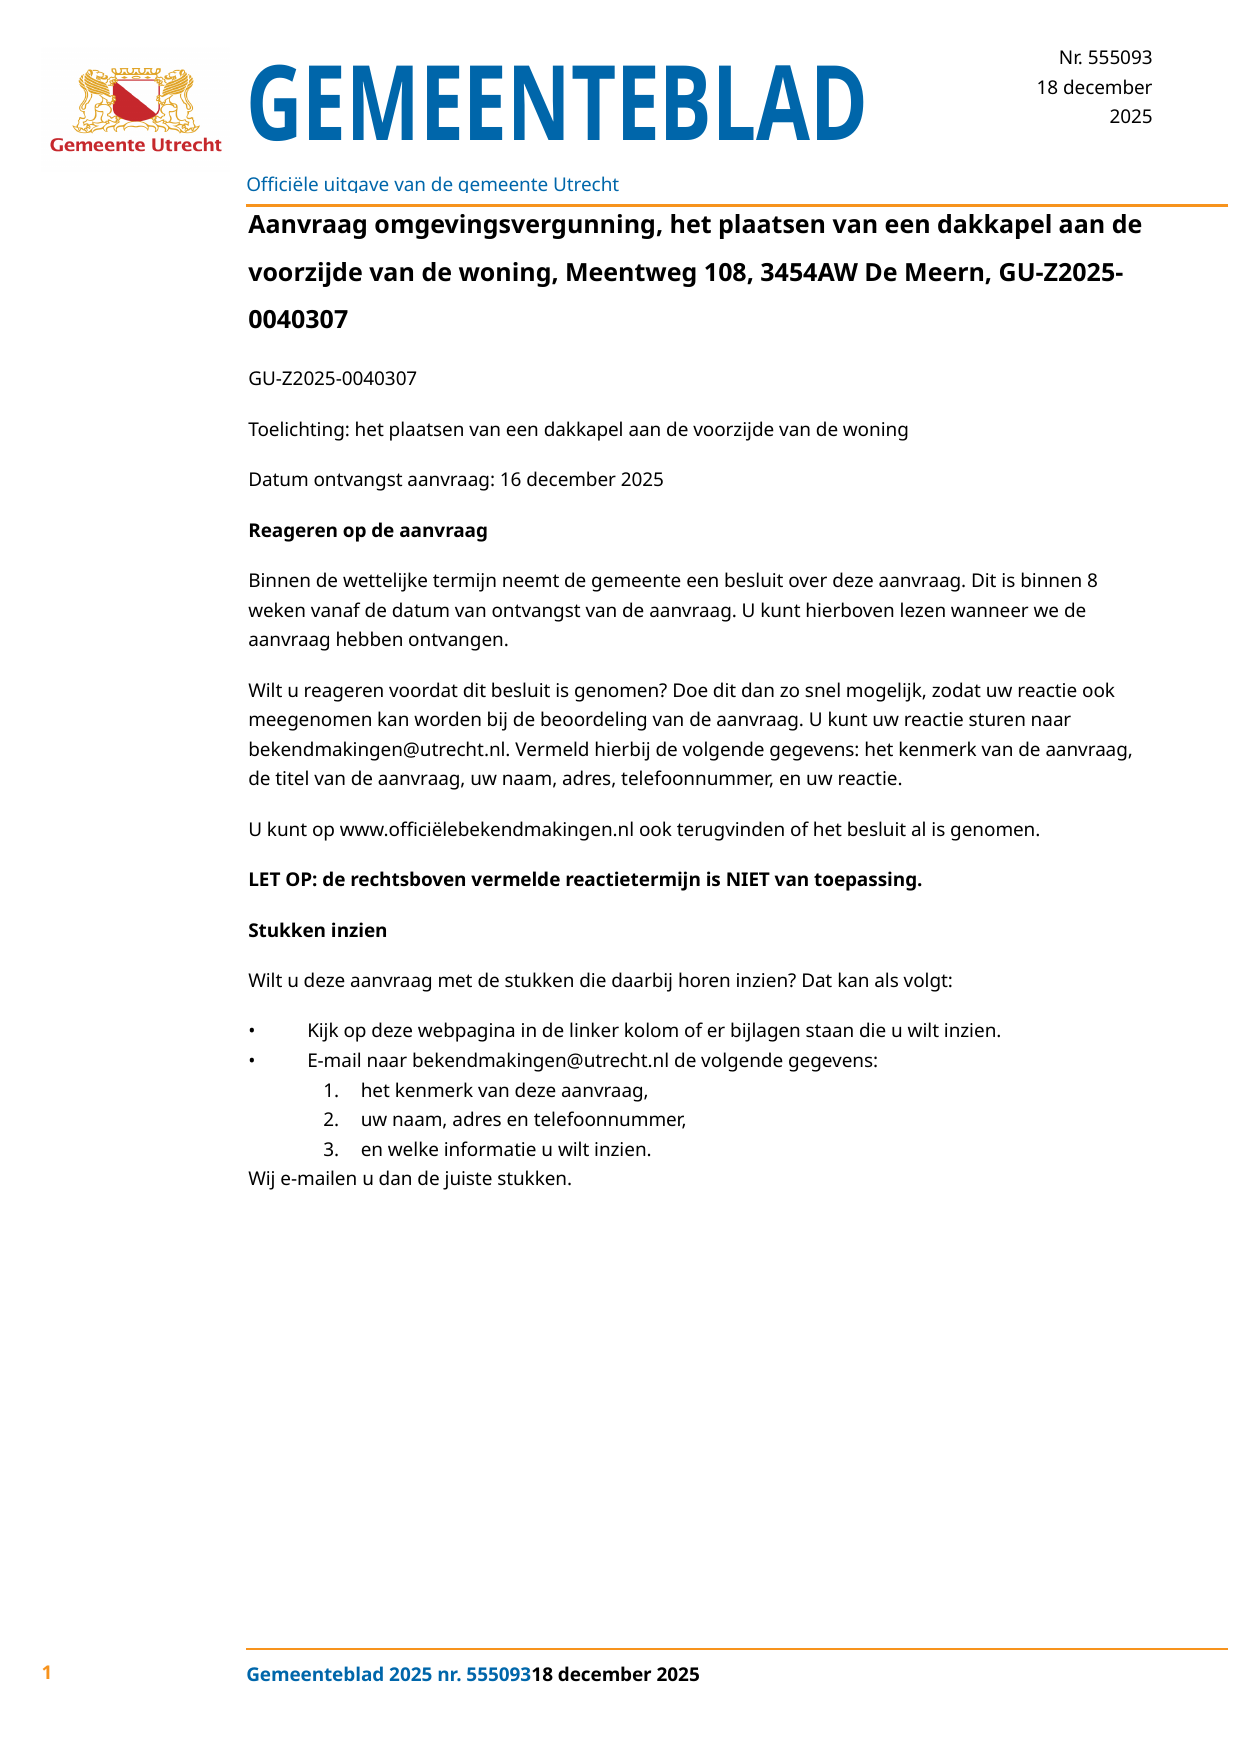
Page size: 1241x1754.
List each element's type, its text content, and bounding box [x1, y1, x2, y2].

list uw naam, adres en telefoonnummer, [323, 1106, 1152, 1132]
text U kunt op www.officiëlebekendmakingen.nl ook terugvinden of het besluit al is genomen. [248, 816, 1152, 842]
text Wij e-mailen u dan de juiste stukken. [248, 1166, 1152, 1191]
picture [41, 47, 231, 172]
list E-mail naar bekendmakingen@utrecht.nl de volgende gegevens: [248, 1047, 1152, 1073]
text GU-Z2025-0040307 [248, 366, 1152, 391]
text Wilt u deze aanvraag met de stukken die daarbij horen inzien? Dat kan als volgt: [248, 967, 1152, 993]
text Datum ontvangst aanvraag: 16 december 2025 [248, 466, 1152, 492]
text Toelichting: het plaatsen van een dakkapel aan de voorzijde van de woning [248, 416, 1152, 442]
list Kijk op deze webpagina in de linker kolom of er bijlagen staan die u wilt inzien. [248, 1018, 1152, 1043]
text Stukken inzien [248, 917, 1152, 942]
list en welke informatie u wilt inzien. [323, 1136, 1152, 1162]
text Wilt u reageren voordat dit besluit is genomen? Doe dit dan zo snel mogelijk, zodat uw reactie ook meegenomen kan worden bij de beoordeling van de aanvraag. U kunt uw reactie sturen naar bekendmakingen@utrecht.nl. Vermeld hierbij de volgende gegevens: het kenmerk van de aanvraag, de titel van de aanvraag, uw naam, adres, telefoonnummer, en uw reactie. [248, 677, 1152, 791]
text LET OP: de rechtsboven vermelde reactietermijn is NIET van toepassing. [248, 866, 1152, 892]
text Aanvraag omgevingsvergunning, het plaatsen van een dakkapel aan de voorzijde van de woning, Meentweg 108, 3454AW De Meern, GU-Z2025-0040307 [248, 207, 1152, 336]
text Binnen de wettelijke termijn neemt de gemeente een besluit over deze aanvraag. Dit is binnen 8 weken vanaf de datum van ontvangst van de aanvraag. U kunt hierboven lezen wanneer we de aanvraag hebben ontvangen. [248, 567, 1152, 652]
text Reageren op de aanvraag [248, 517, 1152, 542]
list het kenmerk van deze aanvraag, [323, 1077, 1152, 1102]
